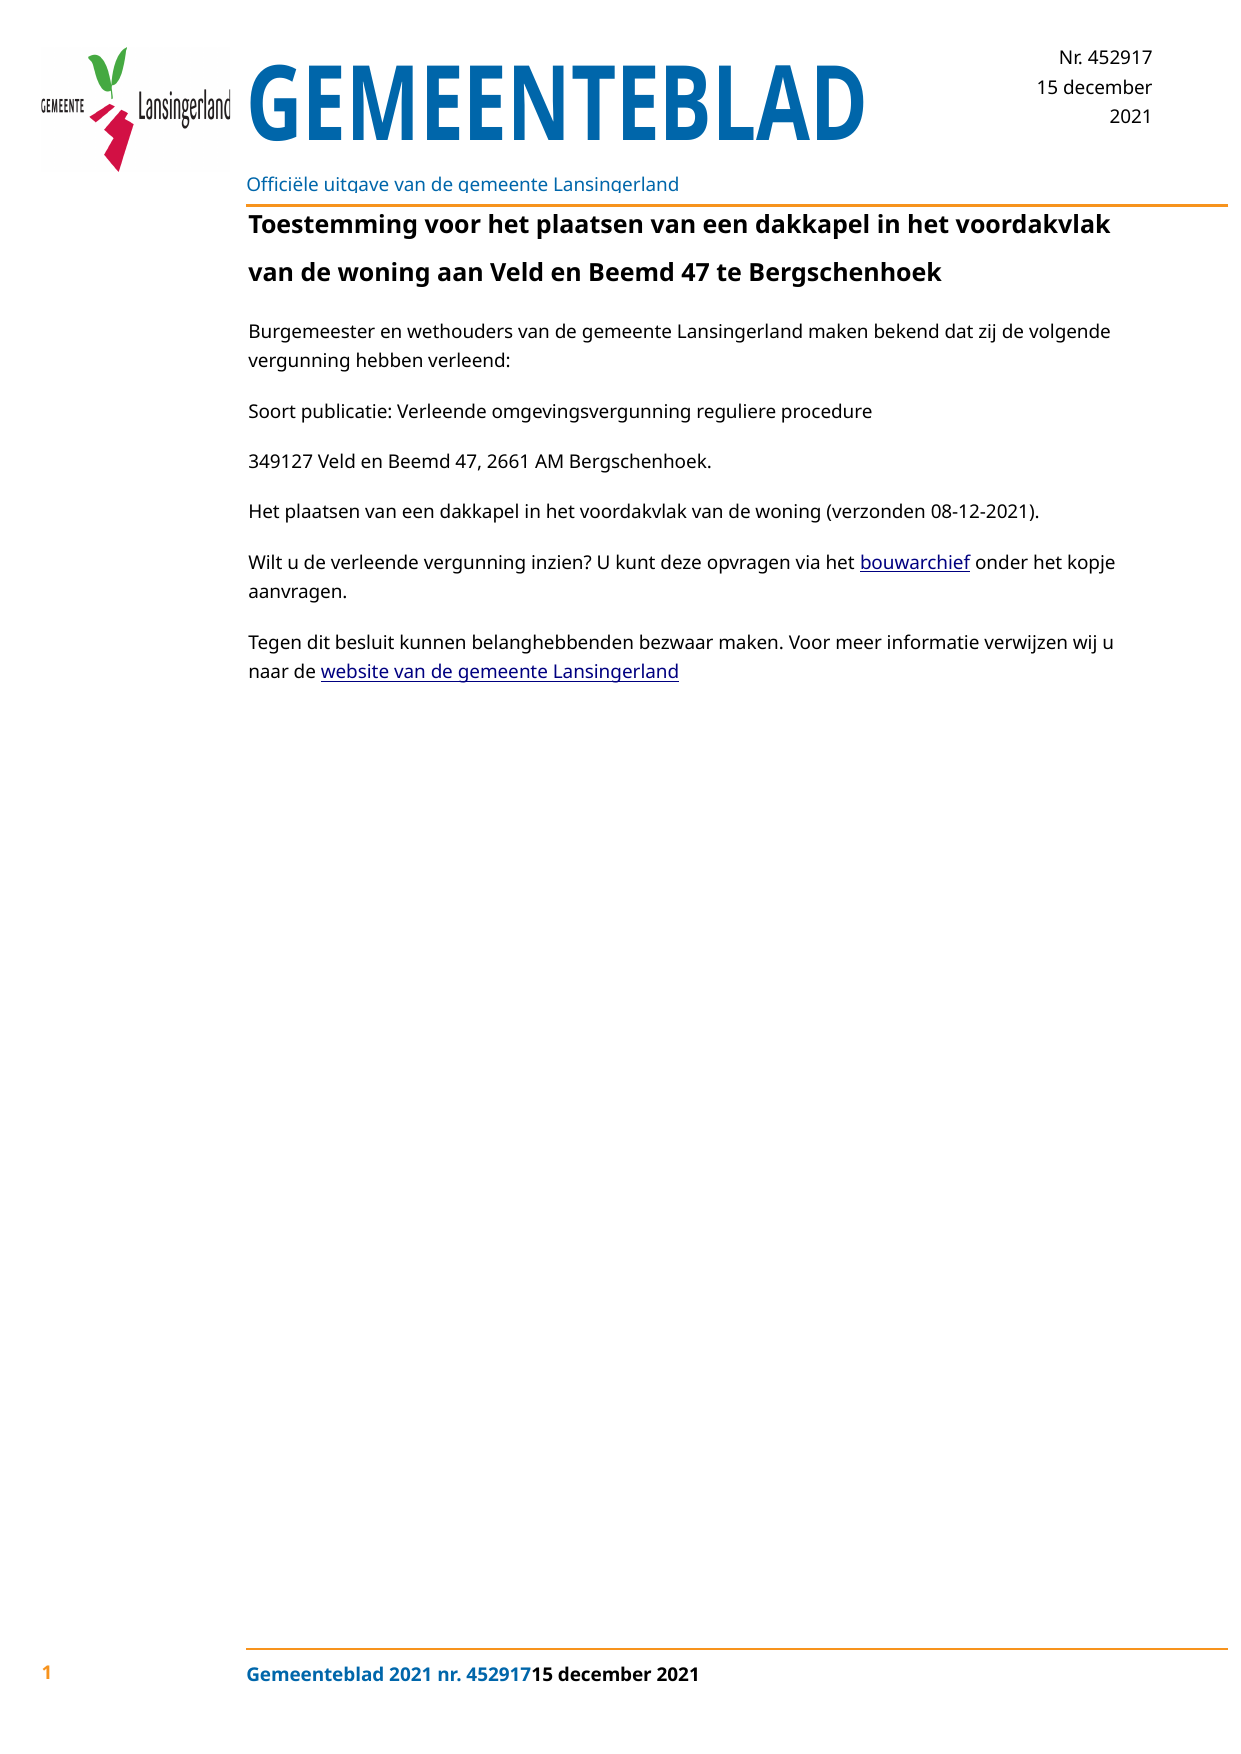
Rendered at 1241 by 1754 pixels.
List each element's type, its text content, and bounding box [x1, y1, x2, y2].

text Soort publicatie: Verleende omgevingsvergunning reguliere procedure [248, 398, 1152, 424]
text Tegen dit besluit kunnen belanghebbenden bezwaar maken. Voor meer informatie verwijzen wij u naar de website van de gemeente Lansingerland [248, 629, 1152, 684]
text Het plaatsen van een dakkapel in het voordakvlak van de woning (verzonden 08-12-2021). [248, 499, 1152, 524]
text 349127 Veld en Beemd 47, 2661 AM Bergschenhoek. [248, 448, 1152, 474]
picture [41, 47, 231, 172]
text Wilt u de verleende vergunning inzien? U kunt deze opvragen via het bouwarchief onder het kopje aanvragen. [248, 549, 1152, 604]
text Burgemeester en wethouders van de gemeente Lansingerland maken bekend dat zij de volgende vergunning hebben verleend: [248, 318, 1152, 373]
text Toestemming voor het plaatsen van een dakkapel in het voordakvlak van de woning aan Veld en Beemd 47 te Bergschenhoek [248, 207, 1152, 288]
